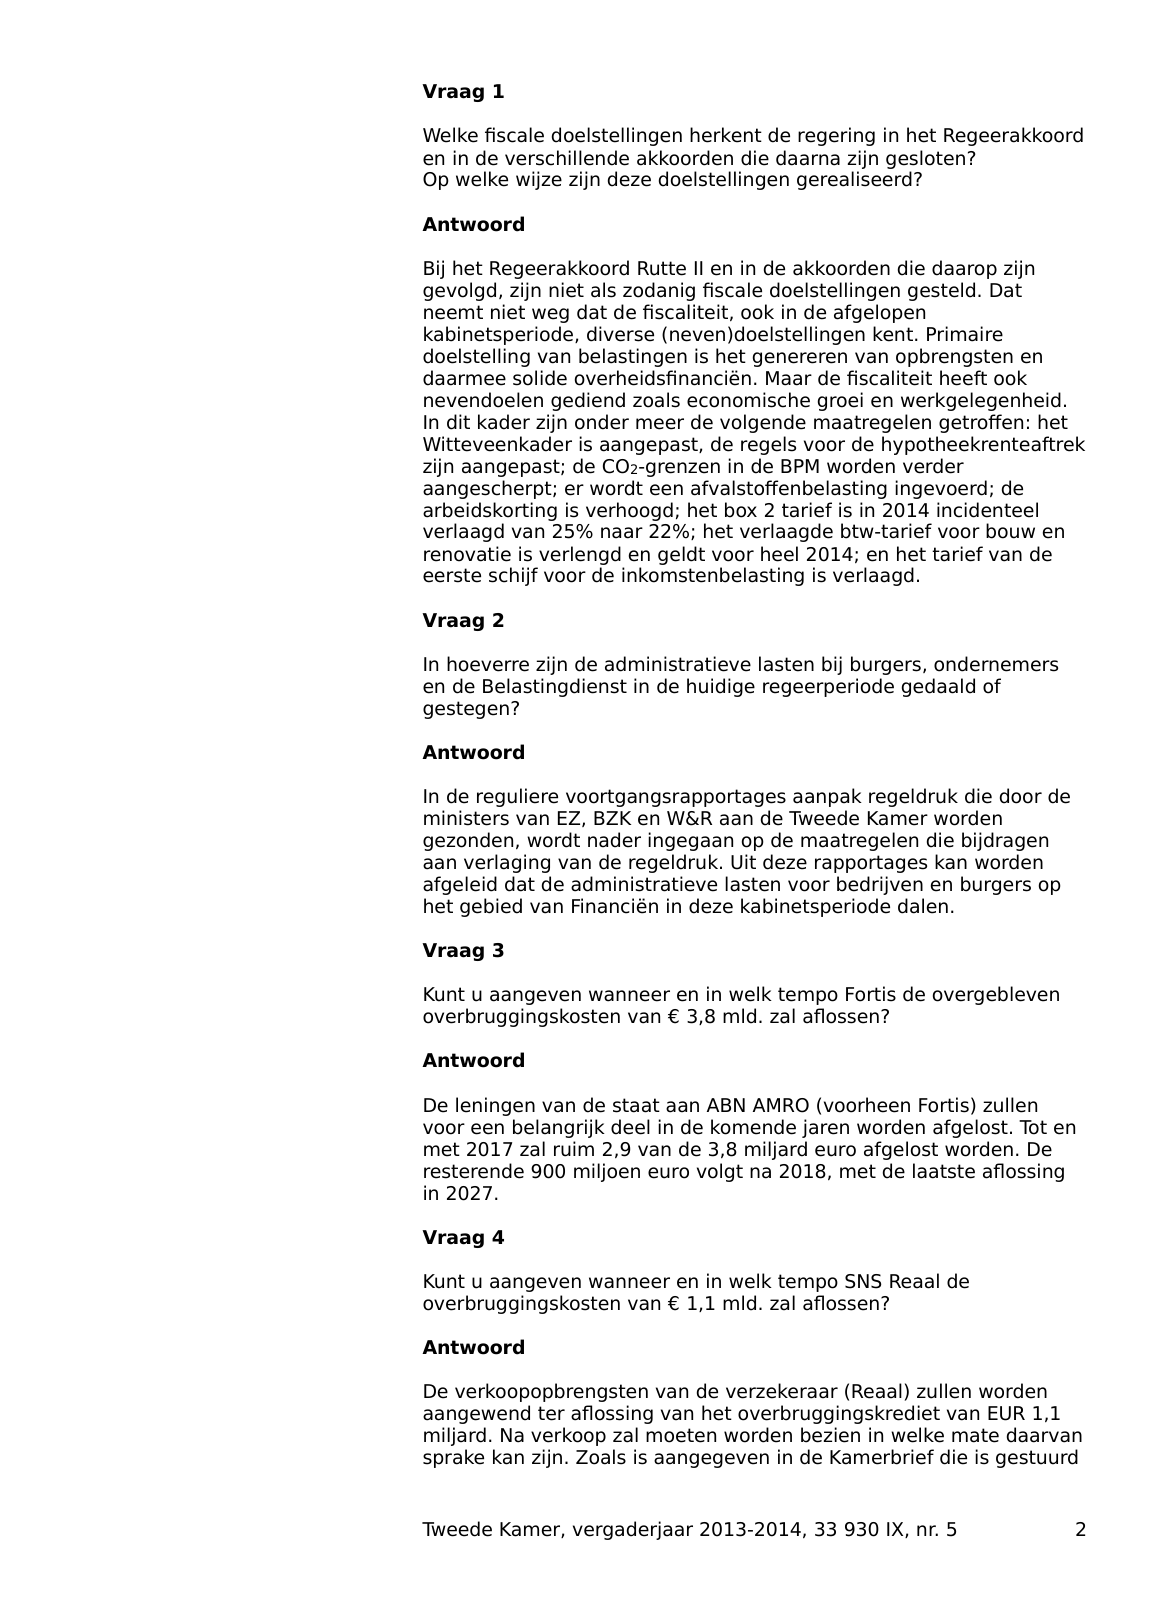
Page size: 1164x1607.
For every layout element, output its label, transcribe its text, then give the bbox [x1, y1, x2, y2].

text In hoeverre zijn de administratieve lasten bij burgers, ondernemers en de Belastingdienst in de huidige regeerperiode gedaald of gestegen? [422, 654, 1087, 720]
subtitle Antwoord [422, 1050, 1087, 1072]
text De verkoopopbrengsten van de verzekeraar (Reaal) zullen worden aangewend ter aflossing van het overbruggingskrediet van EUR 1,1 miljard. Na verkoop zal moeten worden bezien in welke mate daarvan sprake kan zijn. Zoals is aangegeven in de Kamerbrief die is gestuurd [422, 1381, 1087, 1469]
text De leningen van de staat aan ABN AMRO (voorheen Fortis) zullen voor een belangrijk deel in de komende jaren worden afgelost. Tot en met 2017 zal ruim 2,9 van de 3,8 miljard euro afgelost worden. De resterende 900 miljoen euro volgt na 2018, met de laatste aflossing in 2027. [422, 1094, 1087, 1204]
subtitle Vraag 3 [422, 940, 1087, 962]
subtitle Antwoord [422, 742, 1087, 764]
subtitle Vraag 4 [422, 1227, 1087, 1249]
subtitle Vraag 2 [422, 609, 1087, 632]
subtitle Antwoord [422, 1337, 1087, 1359]
subtitle Vraag 1 [422, 81, 1087, 103]
text Bij het Regeerakkoord Rutte II en in de akkoorden die daarop zijn gevolgd, zijn niet als zodanig fiscale doelstellingen gesteld. Dat neemt niet weg dat de fiscaliteit, ook in de afgelopen kabinetsperiode, diverse (neven)doelstellingen kent. Primaire doelstelling van belastingen is het genereren van opbrengsten en daarmee solide overheidsfinanciën. Maar de fiscaliteit heeft ook nevendoelen gediend zoals economische groei en werkgelegenheid. In dit kader zijn onder meer de volgende maatregelen getroffen: het Witteveenkader is aangepast, de regels voor de hypotheekrenteaftrek zijn aangepast; de CO2-grenzen in de BPM worden verder aangescherpt; er wordt een afvalstoffenbelasting ingevoerd; de arbeidskorting is verhoogd; het box 2 tarief is in 2014 incidenteel verlaagd van 25% naar 22%; het verlaagde btw-tarief voor bouw en renovatie is verlengd en geldt voor heel 2014; en het tarief van de eerste schijf voor de inkomstenbelasting is verlaagd. [422, 258, 1087, 587]
text Kunt u aangeven wanneer en in welk tempo Fortis de overgebleven overbruggingskosten van € 3,8 mld. zal aflossen? [422, 984, 1087, 1028]
text Welke fiscale doelstellingen herkent de regering in het Regeerakkoord en in de verschillende akkoorden die daarna zijn gesloten? [422, 125, 1087, 169]
subtitle Antwoord [422, 213, 1087, 236]
text Op welke wijze zijn deze doelstellingen gerealiseerd? [422, 169, 1087, 191]
text Kunt u aangeven wanneer en in welk tempo SNS Reaal de overbruggingskosten van € 1,1 mld. zal aflossen? [422, 1271, 1087, 1315]
text In de reguliere voortgangsrapportages aanpak regeldruk die door de ministers van EZ, BZK en W&R aan de Tweede Kamer worden gezonden, wordt nader ingegaan op de maatregelen die bijdragen aan verlaging van de regeldruk. Uit deze rapportages kan worden afgeleid dat de administratieve lasten voor bedrijven en burgers op het gebied van Financiën in deze kabinetsperiode dalen. [422, 786, 1087, 918]
